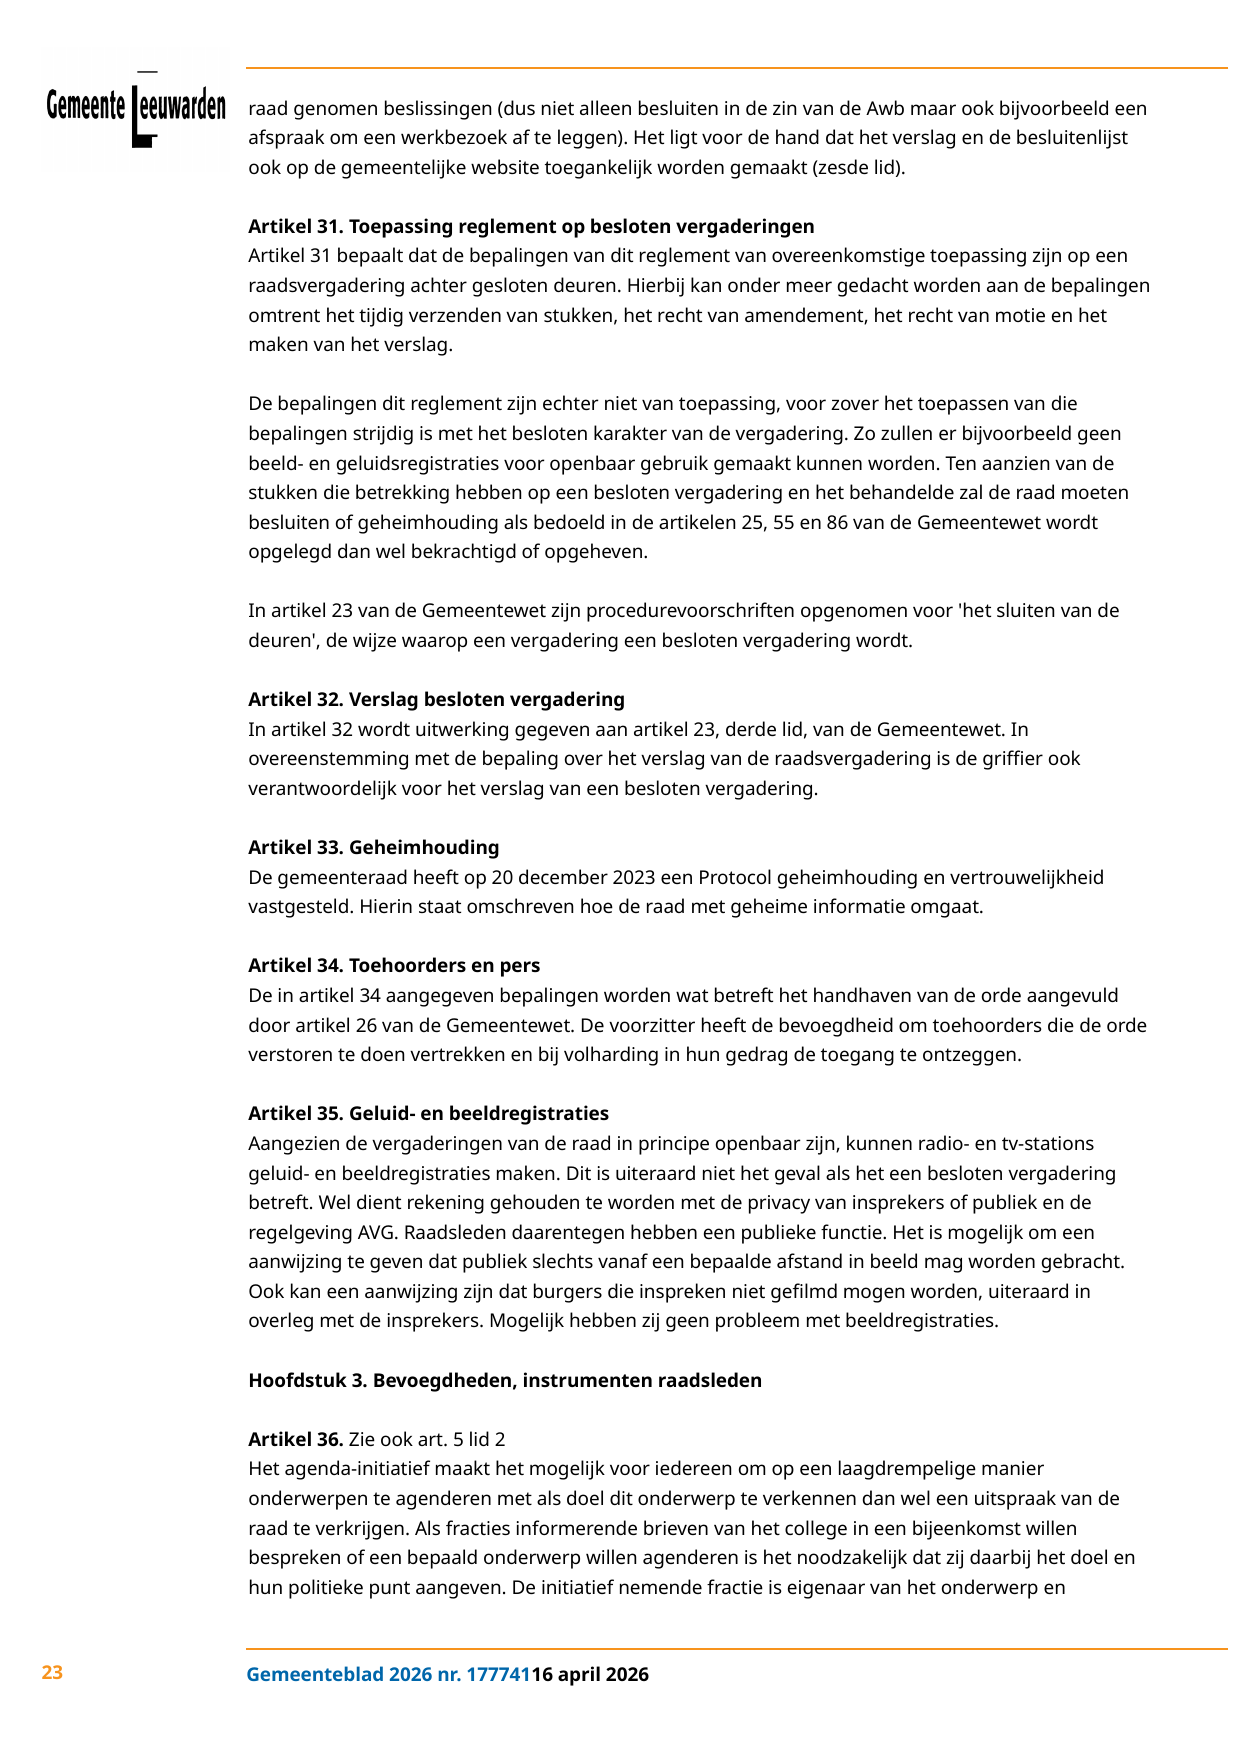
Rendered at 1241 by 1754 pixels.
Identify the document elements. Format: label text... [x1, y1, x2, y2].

text Artikel 32. Verslag besloten vergadering [248, 686, 1152, 712]
text De in artikel 34 aangegeven bepalingen worden wat betreft het handhaven van de orde aangevuld door artikel 26 van de Gemeentewet. De voorzitter heeft de bevoegdheid om toehoorders die de orde verstoren te doen vertrekken en bij volharding in hun gedrag de toegang te ontzeggen. [248, 982, 1152, 1067]
text Artikel 31 bepaalt dat de bepalingen van dit reglement van overeenkomstige toepassing zijn op een raadsvergadering achter gesloten deuren. Hierbij kan onder meer gedacht worden aan de bepalingen omtrent het tijdig verzenden van stukken, het recht van amendement, het recht van motie en het maken van het verslag. [248, 243, 1152, 357]
text De bepalingen dit reglement zijn echter niet van toepassing, voor zover het toepassen van die bepalingen strijdig is met het besloten karakter van de vergadering. Zo zullen er bijvoorbeeld geen beeld- en geluidsregistraties voor openbaar gebruik gemaakt kunnen worden. Ten aanzien van de stukken die betrekking hebben op een besloten vergadering en het behandelde zal de raad moeten besluiten of geheimhouding als bedoeld in de artikelen 25, 55 en 86 van de Gemeentewet wordt opgelegd dan wel bekrachtigd of opgeheven. [248, 391, 1152, 564]
text Artikel 36. Zie ook art. 5 lid 2 [248, 1426, 1152, 1452]
text raad genomen beslissingen (dus niet alleen besluiten in de zin van de Awb maar ook bijvoorbeeld een afspraak om een werkbezoek af te leggen). Het ligt voor de hand dat het verslag en de besluitenlijst ook op de gemeentelijke website toegankelijk worden gemaakt (zesde lid). [248, 95, 1152, 180]
text In artikel 32 wordt uitwerking gegeven aan artikel 23, derde lid, van de Gemeentewet. In overeenstemming met de bepaling over het verslag van de raadsvergadering is de griffier ook verantwoordelijk voor het verslag van een besloten vergadering. [248, 716, 1152, 801]
text Artikel 33. Geheimhouding [248, 834, 1152, 860]
picture [41, 47, 231, 172]
text Artikel 34. Toehoorders en pers [248, 953, 1152, 978]
text Aangezien de vergaderingen van de raad in principe openbaar zijn, kunnen radio- en tv-stations geluid- en beeldregistraties maken. Dit is uiteraard niet het geval als het een besloten vergadering betreft. Wel dient rekening gehouden te worden met de privacy van insprekers of publiek en de regelgeving AVG. Raadsleden daarentegen hebben een publieke functie. Het is mogelijk om een aanwijzing te geven dat publiek slechts vanaf een bepaalde afstand in beeld mag worden gebracht. Ook kan een aanwijzing zijn dat burgers die inspreken niet gefilmd mogen worden, uiteraard in overleg met de insprekers. Mogelijk hebben zij geen probleem met beeldregistraties. [248, 1130, 1152, 1333]
text In artikel 23 van de Gemeentewet zijn procedurevoorschriften opgenomen voor 'het sluiten van de deuren', de wijze waarop een vergadering een besloten vergadering wordt. [248, 598, 1152, 653]
text Hoofdstuk 3. Bevoegdheden, instrumenten raadsleden [248, 1367, 1152, 1393]
text Artikel 35. Geluid- en beeldregistraties [248, 1101, 1152, 1126]
text De gemeenteraad heeft op 20 december 2023 een Protocol geheimhouding en vertrouwelijkheid vastgesteld. Hierin staat omschreven hoe de raad met geheime informatie omgaat. [248, 864, 1152, 919]
text Het agenda-initiatief maakt het mogelijk voor iedereen om op een laagdrempelige manier onderwerpen te agenderen met als doel dit onderwerp te verkennen dan wel een uitspraak van de raad te verkrijgen. Als fracties informerende brieven van het college in een bijeenkomst willen bespreken of een bepaald onderwerp willen agenderen is het noodzakelijk dat zij daarbij het doel en hun politieke punt aangeven. De initiatief nemende fractie is eigenaar van het onderwerp en [248, 1456, 1152, 1600]
text Artikel 31. Toepassing reglement op besloten vergaderingen [248, 213, 1152, 239]
